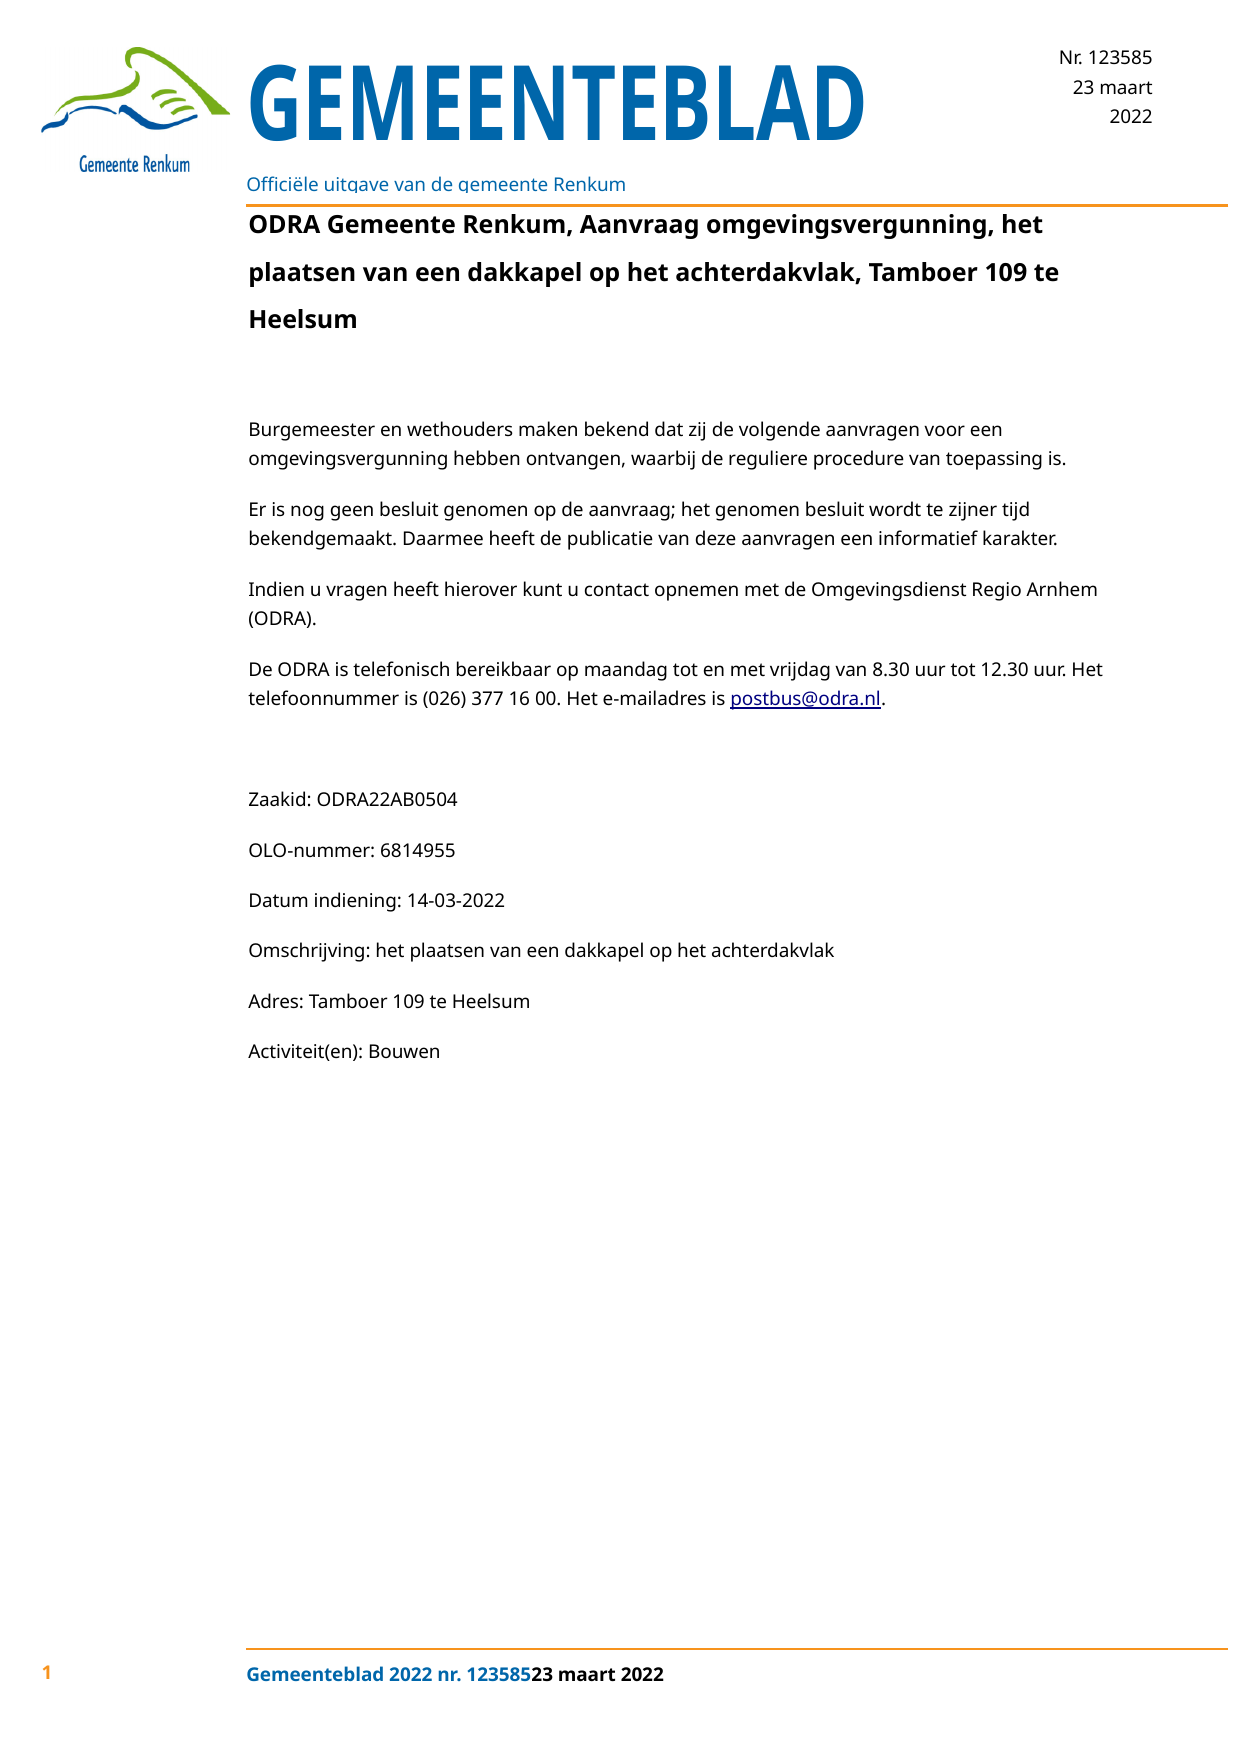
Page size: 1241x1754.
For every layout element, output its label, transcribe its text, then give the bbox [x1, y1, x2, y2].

text Datum indiening: 14-03-2022 [248, 887, 1152, 913]
text Adres: Tamboer 109 te Heelsum [248, 988, 1152, 1014]
text Activiteit(en): Bouwen [248, 1038, 1152, 1064]
text Indien u vragen heeft hierover kunt u contact opnemen met de Omgevingsdienst Regio Arnhem (ODRA). [248, 576, 1152, 631]
text Omschrijving: het plaatsen van een dakkapel op het achterdakvlak [248, 938, 1152, 963]
text Burgemeester en wethouders maken bekend dat zij de volgende aanvragen voor een omgevingsvergunning hebben ontvangen, waarbij de reguliere procedure van toepassing is. [248, 416, 1152, 471]
text Zaakid: ODRA22AB0504 [248, 786, 1152, 812]
text Er is nog geen besluit genomen op de aanvraag; het genomen besluit wordt te zijner tijd bekendgemaakt. Daarmee heeft de publicatie van deze aanvragen een informatief karakter. [248, 496, 1152, 551]
text De ODRA is telefonisch bereikbaar op maandag tot en met vrijdag van 8.30 uur tot 12.30 uur. Het telefoonnummer is (026) 377 16 00. Het e-mailadres is postbus@odra.nl. [248, 656, 1152, 711]
text ODRA Gemeente Renkum, Aanvraag omgevingsvergunning, het plaatsen van een dakkapel op het achterdakvlak, Tamboer 109 te Heelsum [248, 207, 1152, 336]
text OLO-nummer: 6814955 [248, 837, 1152, 862]
picture [41, 47, 231, 172]
